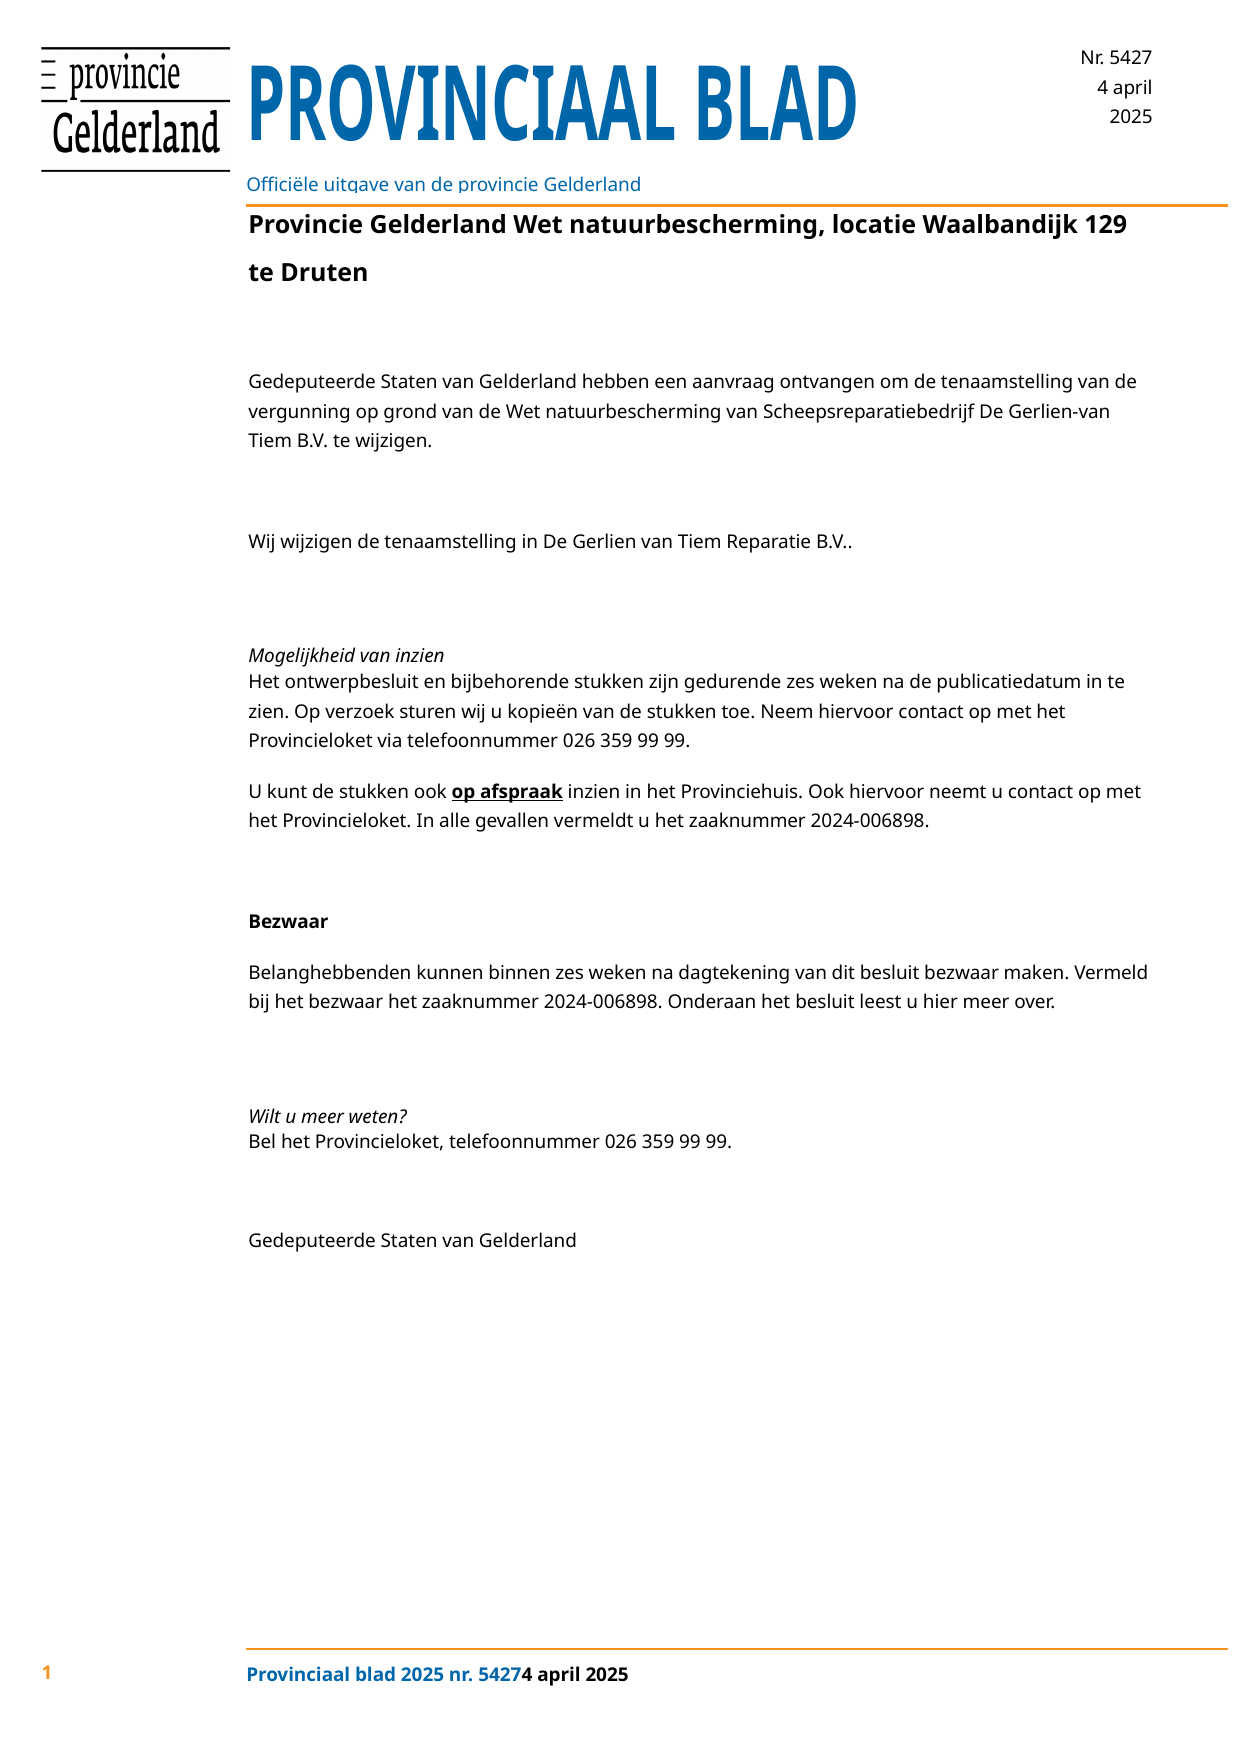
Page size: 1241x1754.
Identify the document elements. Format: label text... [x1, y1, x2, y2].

text Wilt u meer weten? [248, 1103, 1152, 1128]
text Wij wijzigen de tenaamstelling in De Gerlien van Tiem Reparatie B.V.. [248, 528, 1152, 554]
text U kunt de stukken ook op afspraak inzien in het Provinciehuis. Ook hiervoor neemt u contact op met het Provincieloket. In alle gevallen vermeldt u het zaaknummer 2024-006898. [248, 778, 1152, 833]
text Provincie Gelderland Wet natuurbescherming, locatie Waalbandijk 129 te Druten [248, 207, 1152, 288]
text Mogelijkheid van inzien [248, 643, 1152, 668]
text Gedeputeerde Staten van Gelderland hebben een aanvraag ontvangen om de tenaamstelling van de vergunning op grond van de Wet natuurbescherming van Scheepsreparatiebedrijf De Gerlien-van Tiem B.V. te wijzigen. [248, 368, 1152, 453]
picture [41, 47, 231, 172]
text Belanghebbenden kunnen binnen zes weken na dagtekening van dit besluit bezwaar maken. Vermeld bij het bezwaar het zaaknummer 2024-006898. Onderaan het besluit leest u hier meer over. [248, 959, 1152, 1014]
text Gedeputeerde Staten van Gelderland [248, 1227, 1152, 1252]
text Het ontwerpbesluit en bijbehorende stukken zijn gedurende zes weken na de publicatiedatum in te zien. Op verzoek sturen wij u kopieën van de stukken toe. Neem hiervoor contact op met het Provincieloket via telefoonnummer 026 359 99 99. [248, 668, 1152, 753]
text Bel het Provincieloket, telefoonnummer 026 359 99 99. [248, 1128, 1152, 1154]
text Bezwaar [248, 908, 1152, 934]
